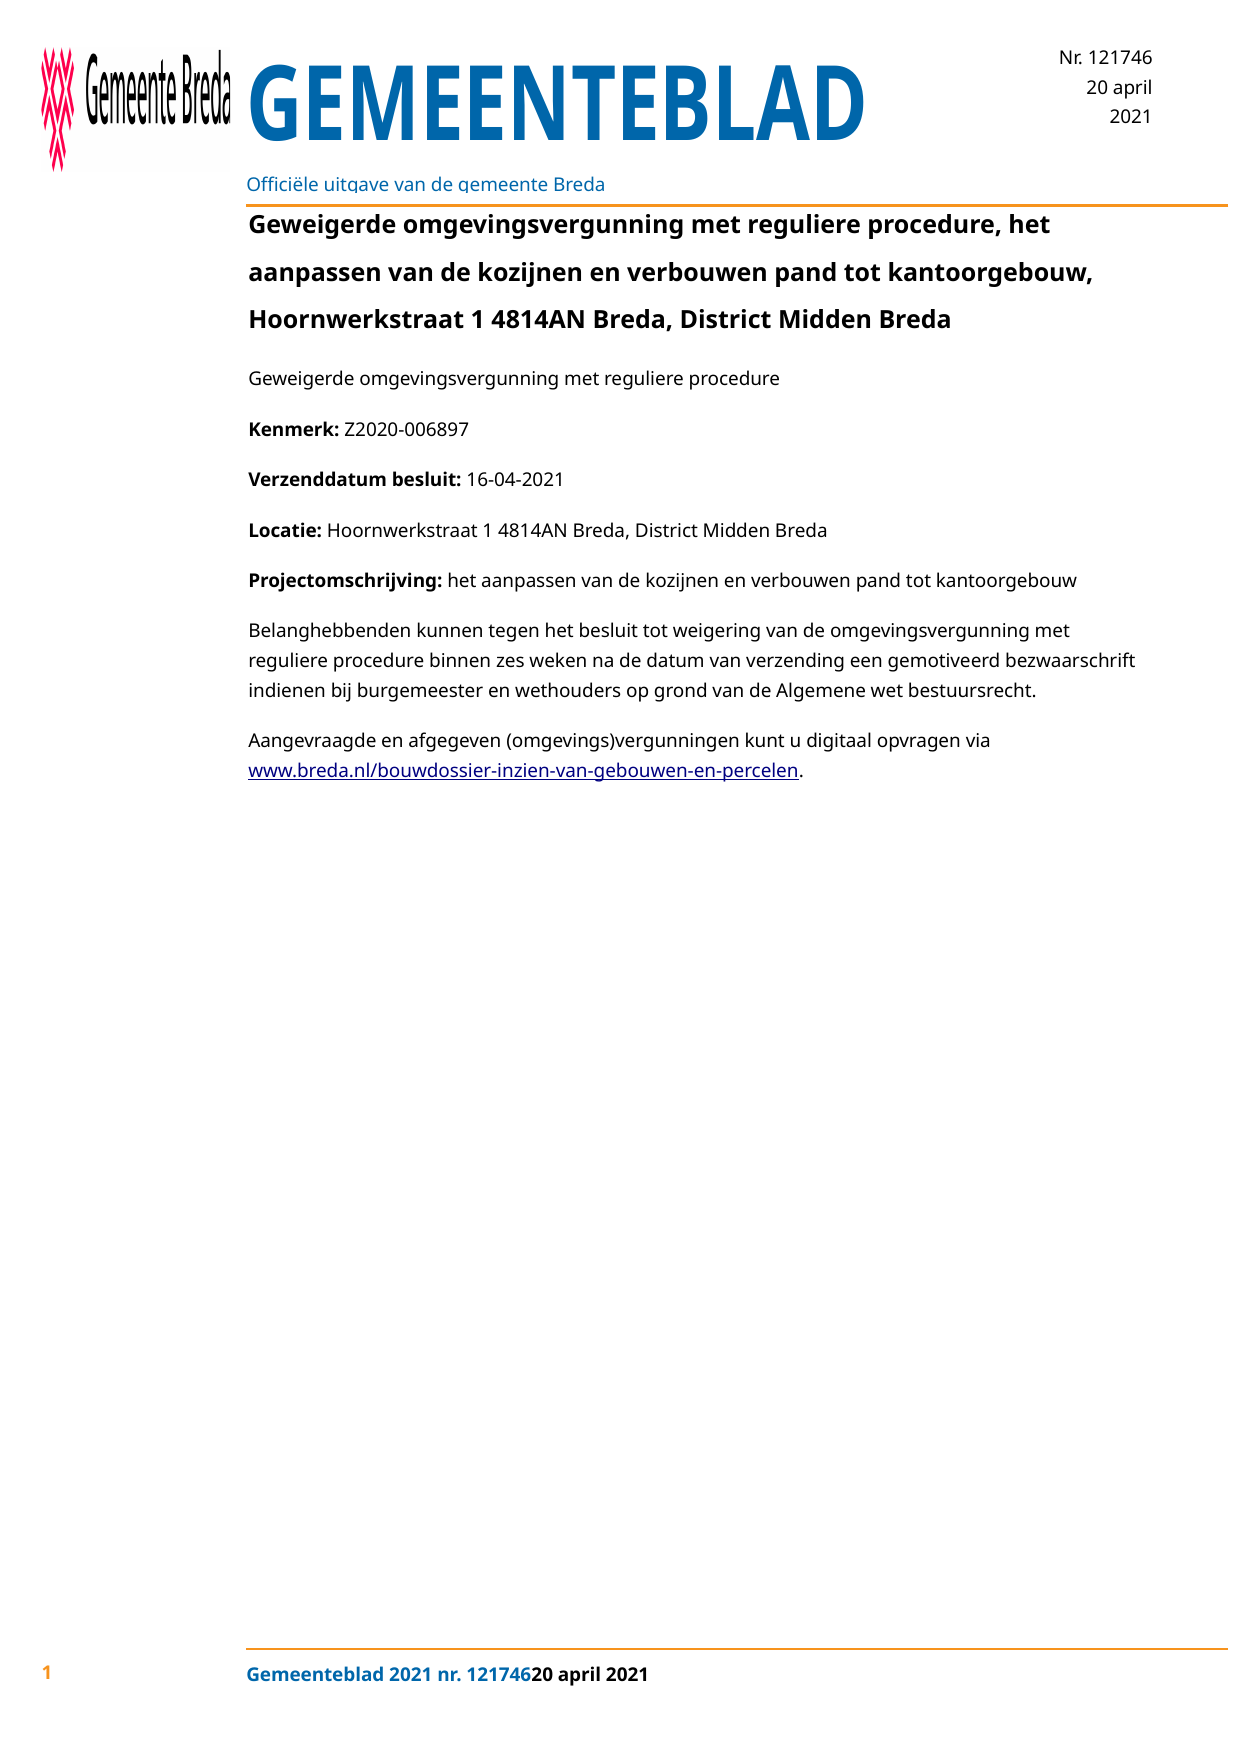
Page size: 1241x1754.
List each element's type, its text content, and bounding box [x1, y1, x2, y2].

text Geweigerde omgevingsvergunning met reguliere procedure [248, 366, 1152, 391]
text Kenmerk: Z2020-006897 [248, 416, 1152, 442]
text Belanghebbenden kunnen tegen het besluit tot weigering van de omgevingsvergunning met reguliere procedure binnen zes weken na de datum van verzending een gemotiveerd bezwaarschrift indienen bij burgemeester en wethouders op grond van de Algemene wet bestuursrecht. [248, 618, 1152, 702]
text Verzenddatum besluit: 16-04-2021 [248, 466, 1152, 492]
text Projectomschrijving: het aanpassen van de kozijnen en verbouwen pand tot kantoorgebouw [248, 567, 1152, 593]
text Aangevraagde en afgegeven (omgevings)vergunningen kunt u digitaal opvragen via www.breda.nl/bouwdossier-inzien-van-gebouwen-en-percelen. [248, 727, 1152, 782]
picture [41, 47, 231, 172]
text Locatie: Hoornwerkstraat 1 4814AN Breda, District Midden Breda [248, 517, 1152, 542]
text Geweigerde omgevingsvergunning met reguliere procedure, het aanpassen van de kozijnen en verbouwen pand tot kantoorgebouw, Hoornwerkstraat 1 4814AN Breda, District Midden Breda [248, 207, 1152, 336]
